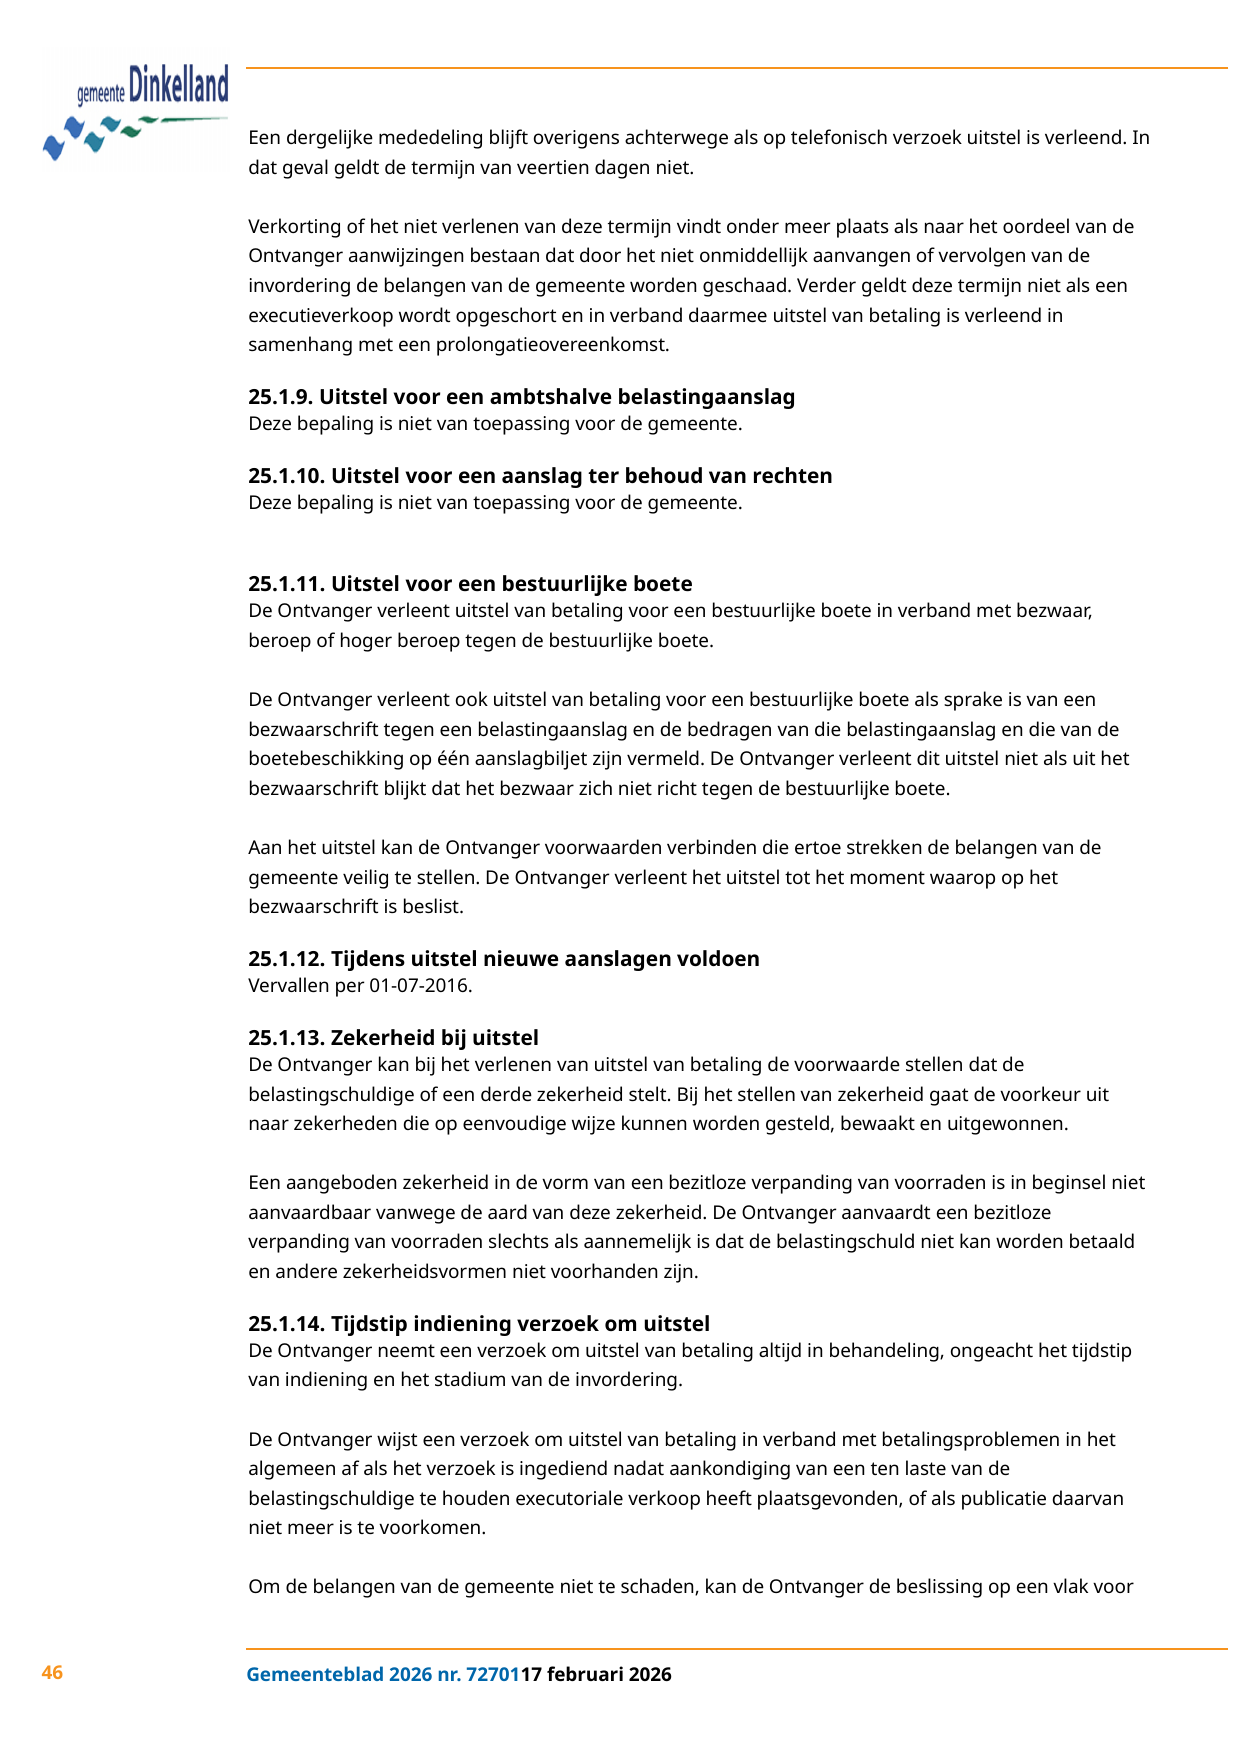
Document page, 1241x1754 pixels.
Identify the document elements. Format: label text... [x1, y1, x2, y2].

text 25.1.12. Tijdens uitstel nieuwe aanslagen voldoen [248, 944, 1152, 972]
text Deze bepaling is niet van toepassing voor de gemeente. [248, 489, 1152, 515]
text Een dergelijke mededeling blijft overigens achterwege als op telefonisch verzoek uitstel is verleend. In dat geval geldt de termijn van veertien dagen niet. [248, 124, 1152, 180]
text De Ontvanger verleent uitstel van betaling voor een bestuurlijke boete in verband met bezwaar, beroep of hoger beroep tegen de bestuurlijke boete. [248, 598, 1152, 653]
text Deze bepaling is niet van toepassing voor de gemeente. [248, 410, 1152, 436]
text 25.1.13. Zekerheid bij uitstel [248, 1023, 1152, 1051]
text Aan het uitstel kan de Ontvanger voorwaarden verbinden die ertoe strekken de belangen van de gemeente veilig te stellen. De Ontvanger verleent het uitstel tot het moment waarop op het bezwaarschrift is beslist. [248, 834, 1152, 919]
text Een aangeboden zekerheid in de vorm van een bezitloze verpanding van voorraden is in beginsel niet aanvaardbaar vanwege de aard van deze zekerheid. De Ontvanger aanvaardt een bezitloze verpanding van voorraden slechts als aannemelijk is dat de belastingschuld niet kan worden betaald en andere zekerheidsvormen niet voorhanden zijn. [248, 1169, 1152, 1284]
text 25.1.14. Tijdstip indiening verzoek om uitstel [248, 1309, 1152, 1337]
text Verkorting of het niet verlenen van deze termijn vindt onder meer plaats als naar het oordeel van de Ontvanger aanwijzingen bestaan dat door het niet onmiddellijk aanvangen of vervolgen van de invordering de belangen van de gemeente worden geschaad. Verder geldt deze termijn niet als een executieverkoop wordt opgeschort en in verband daarmee uitstel van betaling is verleend in samenhang met een prolongatieovereenkomst. [248, 213, 1152, 357]
text 25.1.11. Uitstel voor een bestuurlijke boete [248, 569, 1152, 598]
text De Ontvanger verleent ook uitstel van betaling voor een bestuurlijke boete als sprake is van een bezwaarschrift tegen een belastingaanslag en de bedragen van die belastingaanslag en die van de boetebeschikking op één aanslagbiljet zijn vermeld. De Ontvanger verleent dit uitstel niet als uit het bezwaarschrift blijkt dat het bezwaar zich niet richt tegen de bestuurlijke boete. [248, 686, 1152, 801]
text Om de belangen van de gemeente niet te schaden, kan de Ontvanger de beslissing op een vlak voor [248, 1574, 1152, 1599]
text 25.1.9. Uitstel voor een ambtshalve belastingaanslag [248, 382, 1152, 410]
text Vervallen per 01-07-2016. [248, 972, 1152, 998]
text De Ontvanger wijst een verzoek om uitstel van betaling in verband met betalingsproblemen in het algemeen af als het verzoek is ingediend nadat aankondiging van een ten laste van de belastingschuldige te houden executoriale verkoop heeft plaatsgevonden, of als publicatie daarvan niet meer is te voorkomen. [248, 1426, 1152, 1540]
text 25.1.10. Uitstel voor een aanslag ter behoud van rechten [248, 461, 1152, 489]
picture [41, 47, 231, 172]
text De Ontvanger kan bij het verlenen van uitstel van betaling de voorwaarde stellen dat de belastingschuldige of een derde zekerheid stelt. Bij het stellen van zekerheid gaat de voorkeur uit naar zekerheden die op eenvoudige wijze kunnen worden gesteld, bewaakt en uitgewonnen. [248, 1051, 1152, 1136]
text De Ontvanger neemt een verzoek om uitstel van betaling altijd in behandeling, ongeacht het tijdstip van indiening en het stadium van de invordering. [248, 1337, 1152, 1392]
